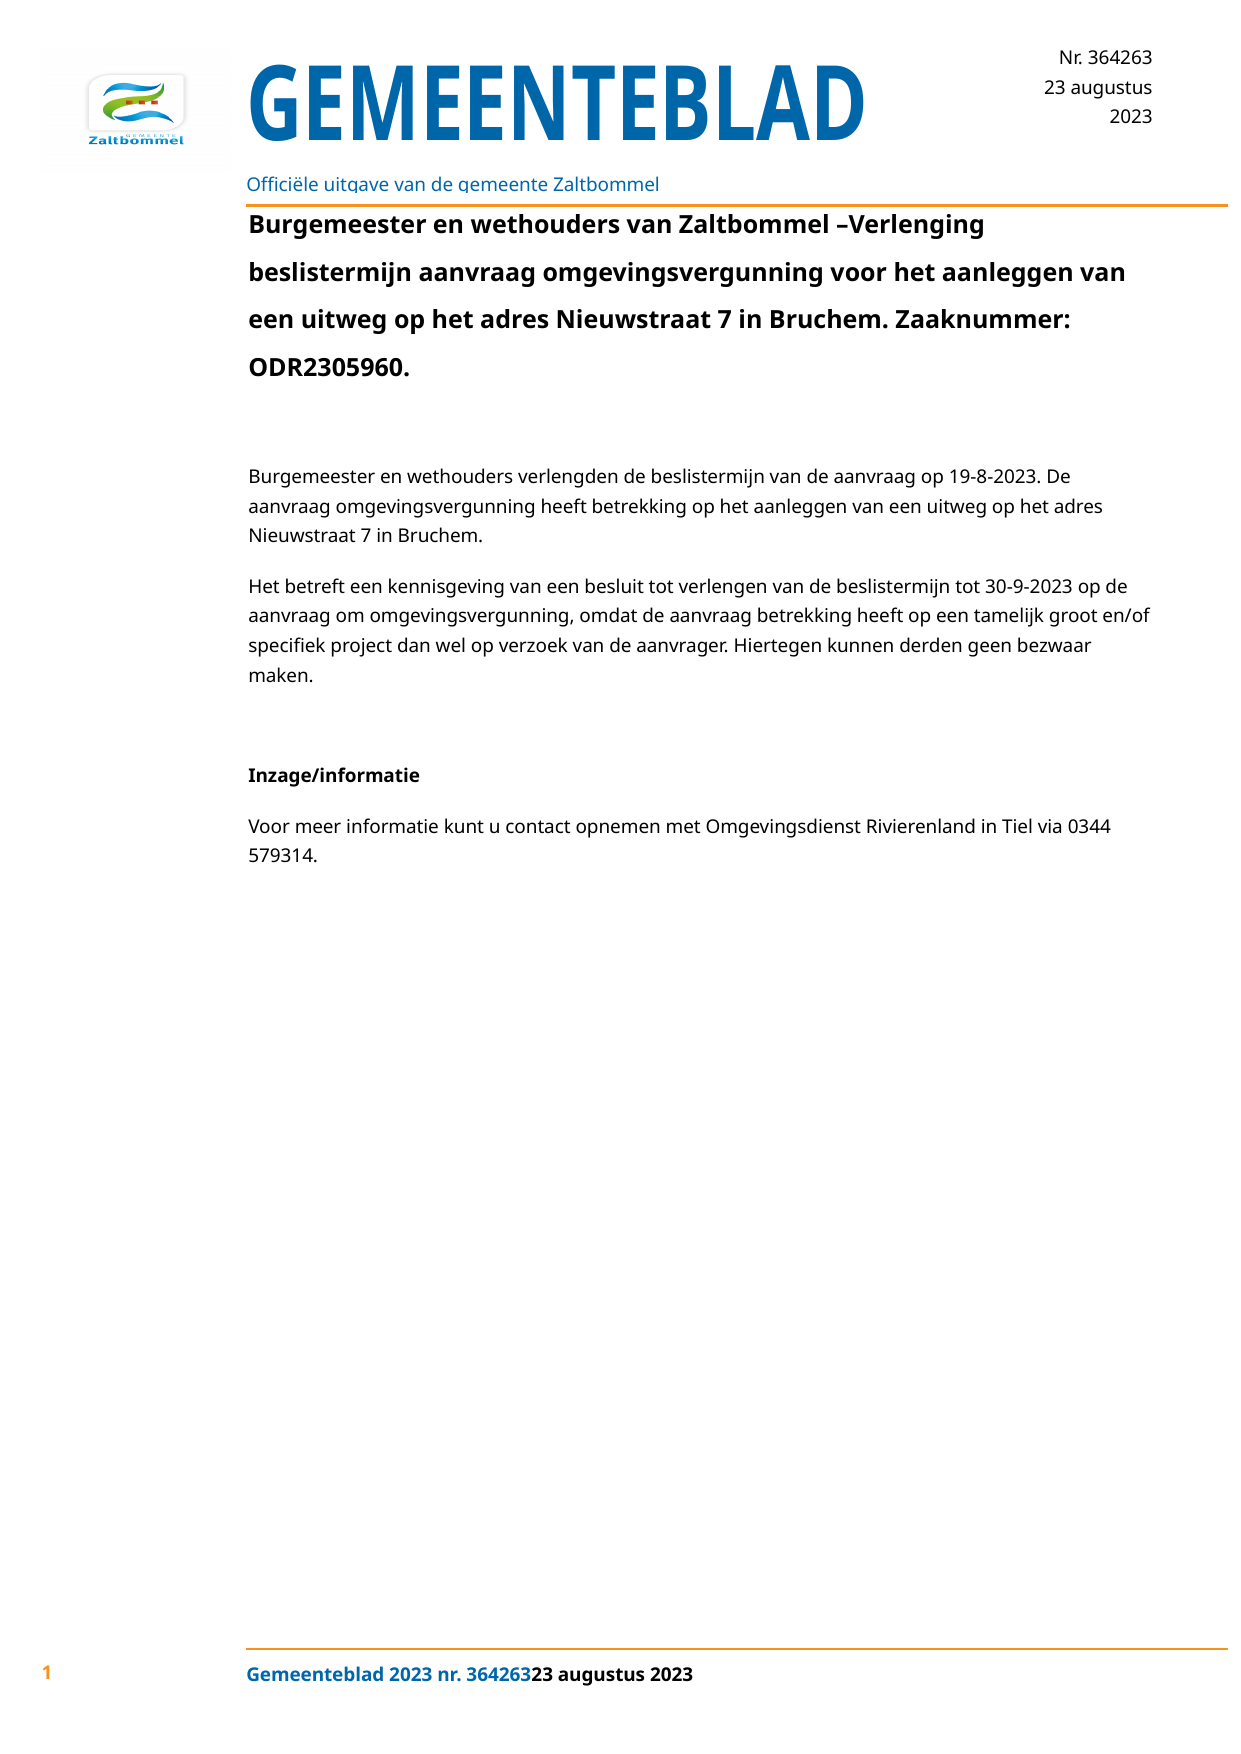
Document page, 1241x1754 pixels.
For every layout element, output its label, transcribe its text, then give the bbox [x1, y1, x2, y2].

picture [41, 47, 231, 172]
text Burgemeester en wethouders verlengden de beslistermijn van de aanvraag op 19-8-2023. De aanvraag omgevingsvergunning heeft betrekking op het aanleggen van een uitweg op het adres Nieuwstraat 7 in Bruchem. [248, 463, 1152, 548]
text Inzage/informatie [248, 763, 1152, 788]
text Burgemeester en wethouders van Zaltbommel –Verlenging beslistermijn aanvraag omgevingsvergunning voor het aanleggen van een uitweg op het adres Nieuwstraat 7 in Bruchem. Zaaknummer: ODR2305960. [248, 207, 1152, 384]
text Voor meer informatie kunt u contact opnemen met Omgevingsdienst Rivierenland in Tiel via 0344 579314. [248, 813, 1152, 868]
text Het betreft een kennisgeving van een besluit tot verlengen van de beslistermijn tot 30-9-2023 op de aanvraag om omgevingsvergunning, omdat de aanvraag betrekking heeft op een tamelijk groot en/of specifiek project dan wel op verzoek van de aanvrager. Hiertegen kunnen derden geen bezwaar maken. [248, 573, 1152, 688]
